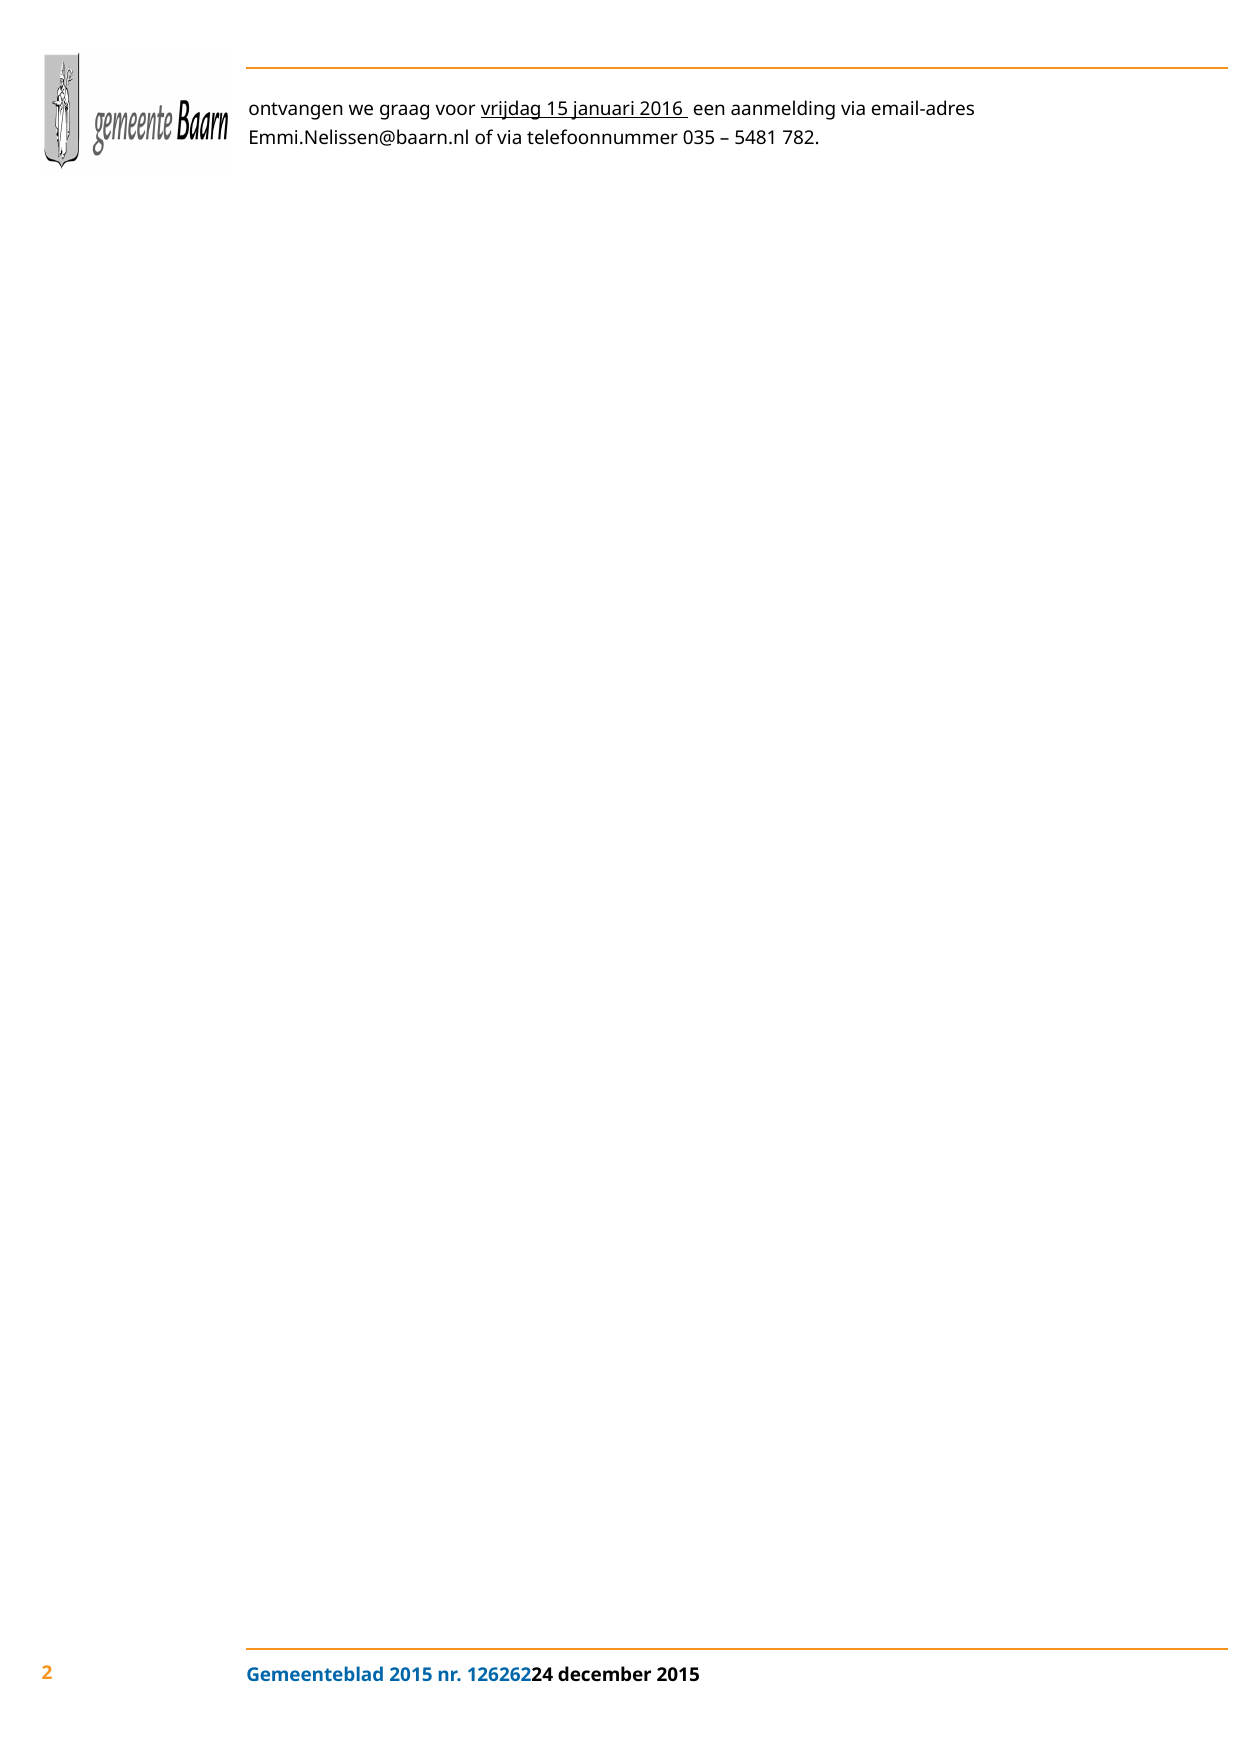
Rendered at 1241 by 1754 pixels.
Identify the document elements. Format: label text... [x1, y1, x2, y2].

text ontvangen we graag voor vrijdag 15 januari 2016 een aanmelding via email-adres Emmi.Nelissen@baarn.nl of via telefoonnummer 035 – 5481 782. [248, 95, 1152, 150]
picture [41, 47, 231, 172]
